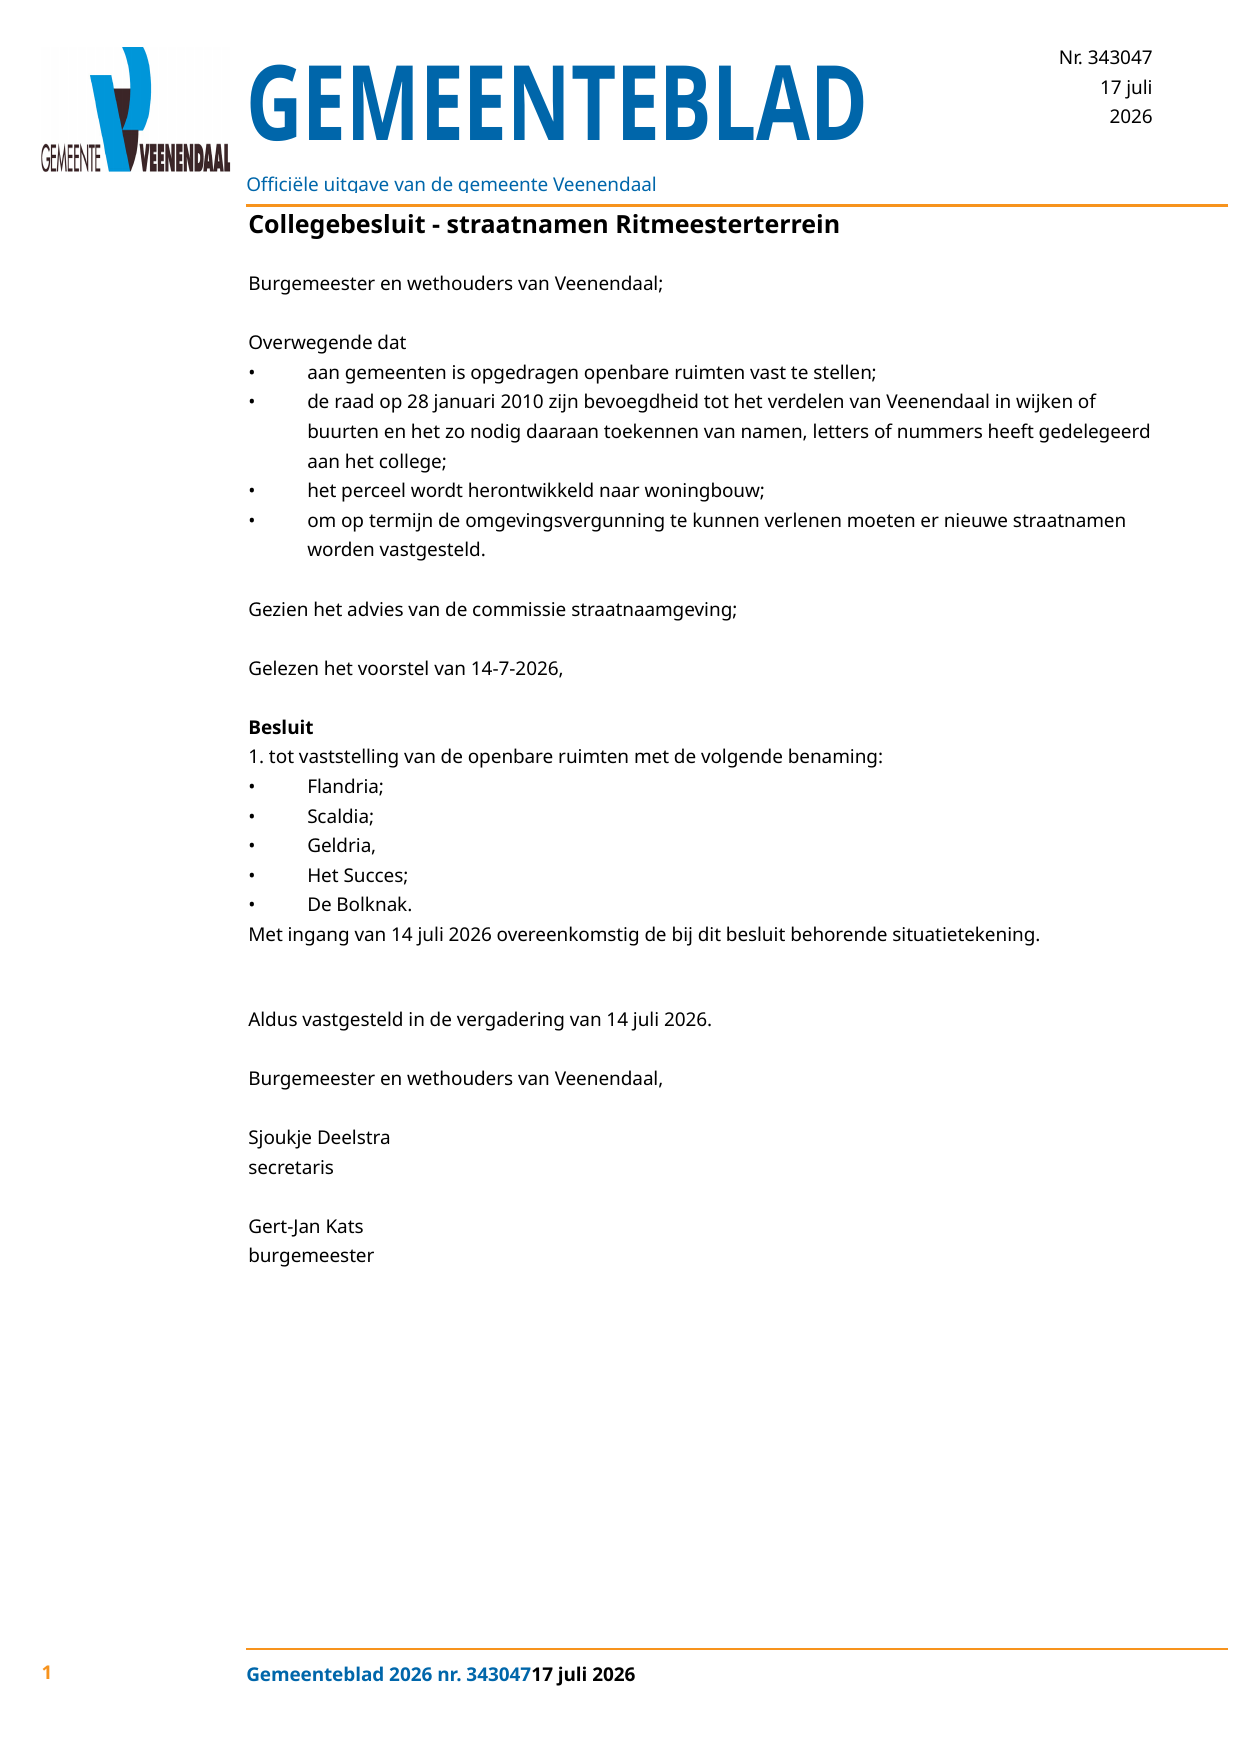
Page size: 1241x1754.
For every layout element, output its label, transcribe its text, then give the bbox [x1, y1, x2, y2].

text Burgemeester en wethouders van Veenendaal; [248, 270, 1152, 296]
list De Bolknak. [248, 892, 1152, 917]
list Het Succes; [248, 862, 1152, 888]
text 1. tot vaststelling van de openbare ruimten met de volgende benaming: [248, 744, 1152, 769]
text Gelezen het voorstel van 14-7-2026, [248, 655, 1152, 681]
list het perceel wordt herontwikkeld naar woningbouw; [248, 477, 1152, 503]
text Gezien het advies van de commissie straatnaamgeving; [248, 596, 1152, 621]
text secretaris [248, 1154, 1152, 1180]
picture [41, 47, 130, 172]
text Aldus vastgesteld in de vergadering van 14 juli 2026. [248, 1006, 1152, 1032]
list Scaldia; [248, 803, 1152, 828]
text Met ingang van 14 juli 2026 overeenkomstig de bij dit besluit behorende situatietekening. [248, 921, 1152, 947]
text burgemeester [248, 1243, 1152, 1268]
text Gert-Jan Kats [248, 1213, 1152, 1239]
list aan gemeenten is opgedragen openbare ruimten vast te stellen; [248, 359, 1152, 385]
picture [123, 47, 231, 172]
list de raad op 28 januari 2010 zijn bevoegdheid tot het verdelen van Veenendaal in wijken of buurten en het zo nodig daaraan toekennen van namen, letters of nummers heeft gedelegeerd aan het college; [248, 389, 1152, 473]
text Besluit [248, 714, 1152, 740]
list Geldria, [248, 832, 1152, 858]
text Collegebesluit - straatnamen Ritmeesterterrein [248, 207, 1152, 241]
list om op termijn de omgevingsvergunning te kunnen verlenen moeten er nieuwe straatnamen worden vastgesteld. [248, 507, 1152, 562]
text Burgemeester en wethouders van Veenendaal, [248, 1065, 1152, 1091]
list Flandria; [248, 773, 1152, 799]
text Overwegende dat [248, 329, 1152, 355]
text Sjoukje Deelstra [248, 1124, 1152, 1150]
